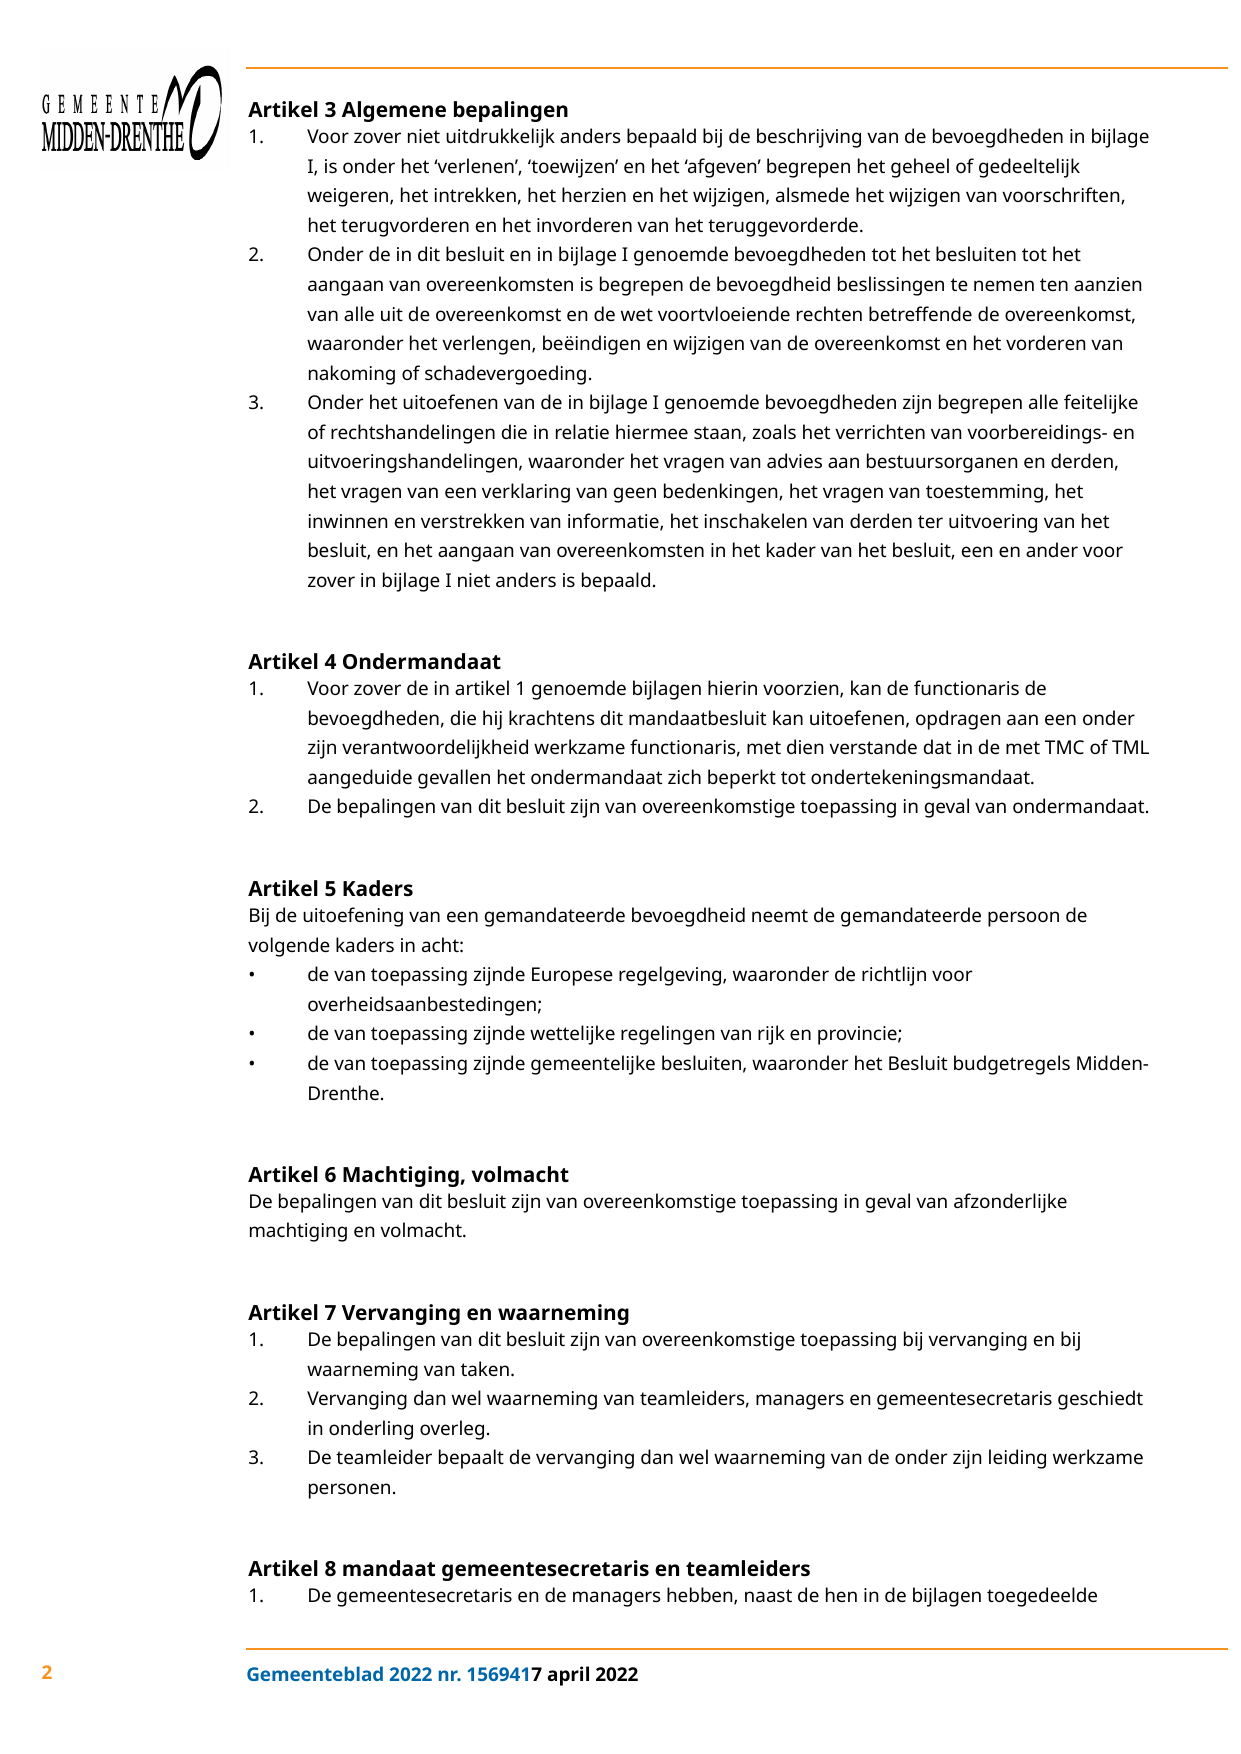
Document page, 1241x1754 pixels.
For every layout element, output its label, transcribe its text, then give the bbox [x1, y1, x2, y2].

list De teamleider bepaalt de vervanging dan wel waarneming van de onder zijn leiding werkzame personen. [248, 1444, 1152, 1500]
text Artikel 7 Vervanging en waarneming [248, 1298, 1152, 1326]
list de van toepassing zijnde Europese regelgeving, waaronder de richtlijn voor overheidsaanbestedingen; [248, 961, 1152, 1017]
list De gemeentesecretaris en de managers hebben, naast de hen in de bijlagen toegedeelde [248, 1582, 1152, 1608]
text Bij de uitoefening van een gemandateerde bevoegdheid neemt de gemandateerde persoon de volgende kaders in acht: [248, 902, 1152, 957]
list Voor zover de in artikel 1 genoemde bijlagen hierin voorzien, kan de functionaris de bevoegdheden, die hij krachtens dit mandaatbesluit kan uitoefenen, opdragen aan een onder zijn verantwoordelijkheid werkzame functionaris, met dien verstande dat in de met TMC of TML aangeduide gevallen het ondermandaat zich beperkt tot ondertekeningsmandaat. [248, 675, 1152, 790]
text Artikel 4 Ondermandaat [248, 647, 1152, 675]
text Artikel 3 Algemene bepalingen [248, 95, 1152, 123]
text Artikel 6 Machtiging, volmacht [248, 1160, 1152, 1188]
text Artikel 8 mandaat gemeentesecretaris en teamleiders [248, 1554, 1152, 1582]
text De bepalingen van dit besluit zijn van overeenkomstige toepassing in geval van afzonderlijke machtiging en volmacht. [248, 1188, 1152, 1243]
list Onder het uitoefenen van de in bijlage I genoemde bevoegdheden zijn begrepen alle feitelijke of rechtshandelingen die in relatie hiermee staan, zoals het verrichten van voorbereidings- en uitvoeringshandelingen, waaronder het vragen van advies aan bestuursorganen en derden, het vragen van een verklaring van geen bedenkingen, het vragen van toestemming, het inwinnen en verstrekken van informatie, het inschakelen van derden ter uitvoering van het besluit, en het aangaan van overeenkomsten in het kader van het besluit, een en ander voor zover in bijlage I niet anders is bepaald. [248, 389, 1152, 593]
list De bepalingen van dit besluit zijn van overeenkomstige toepassing in geval van ondermandaat. [248, 794, 1152, 819]
text Artikel 5 Kaders [248, 874, 1152, 902]
list Voor zover niet uitdrukkelijk anders bepaald bij de beschrijving van de bevoegdheden in bijlage I, is onder het ‘verlenen’, ‘toewijzen’ en het ‘afgeven’ begrepen het geheel of gedeeltelijk weigeren, het intrekken, het herzien en het wijzigen, alsmede het wijzigen van voorschriften, het terugvorderen en het invorderen van het teruggevorderde. [248, 123, 1152, 238]
picture [41, 47, 231, 172]
list de van toepassing zijnde wettelijke regelingen van rijk en provincie; [248, 1021, 1152, 1046]
list de van toepassing zijnde gemeentelijke besluiten, waaronder het Besluit budgetregels Midden-Drenthe. [248, 1050, 1152, 1105]
list Vervanging dan wel waarneming van teamleiders, managers en gemeentesecretaris geschiedt in onderling overleg. [248, 1385, 1152, 1441]
list De bepalingen van dit besluit zijn van overeenkomstige toepassing bij vervanging en bij waarneming van taken. [248, 1326, 1152, 1381]
list Onder de in dit besluit en in bijlage I genoemde bevoegdheden tot het besluiten tot het aangaan van overeenkomsten is begrepen de bevoegdheid beslissingen te nemen ten aanzien van alle uit de overeenkomst en de wet voortvloeiende rechten betreffende de overeenkomst, waaronder het verlengen, beëindigen en wijzigen van de overeenkomst en het vorderen van nakoming of schadevergoeding. [248, 242, 1152, 386]
